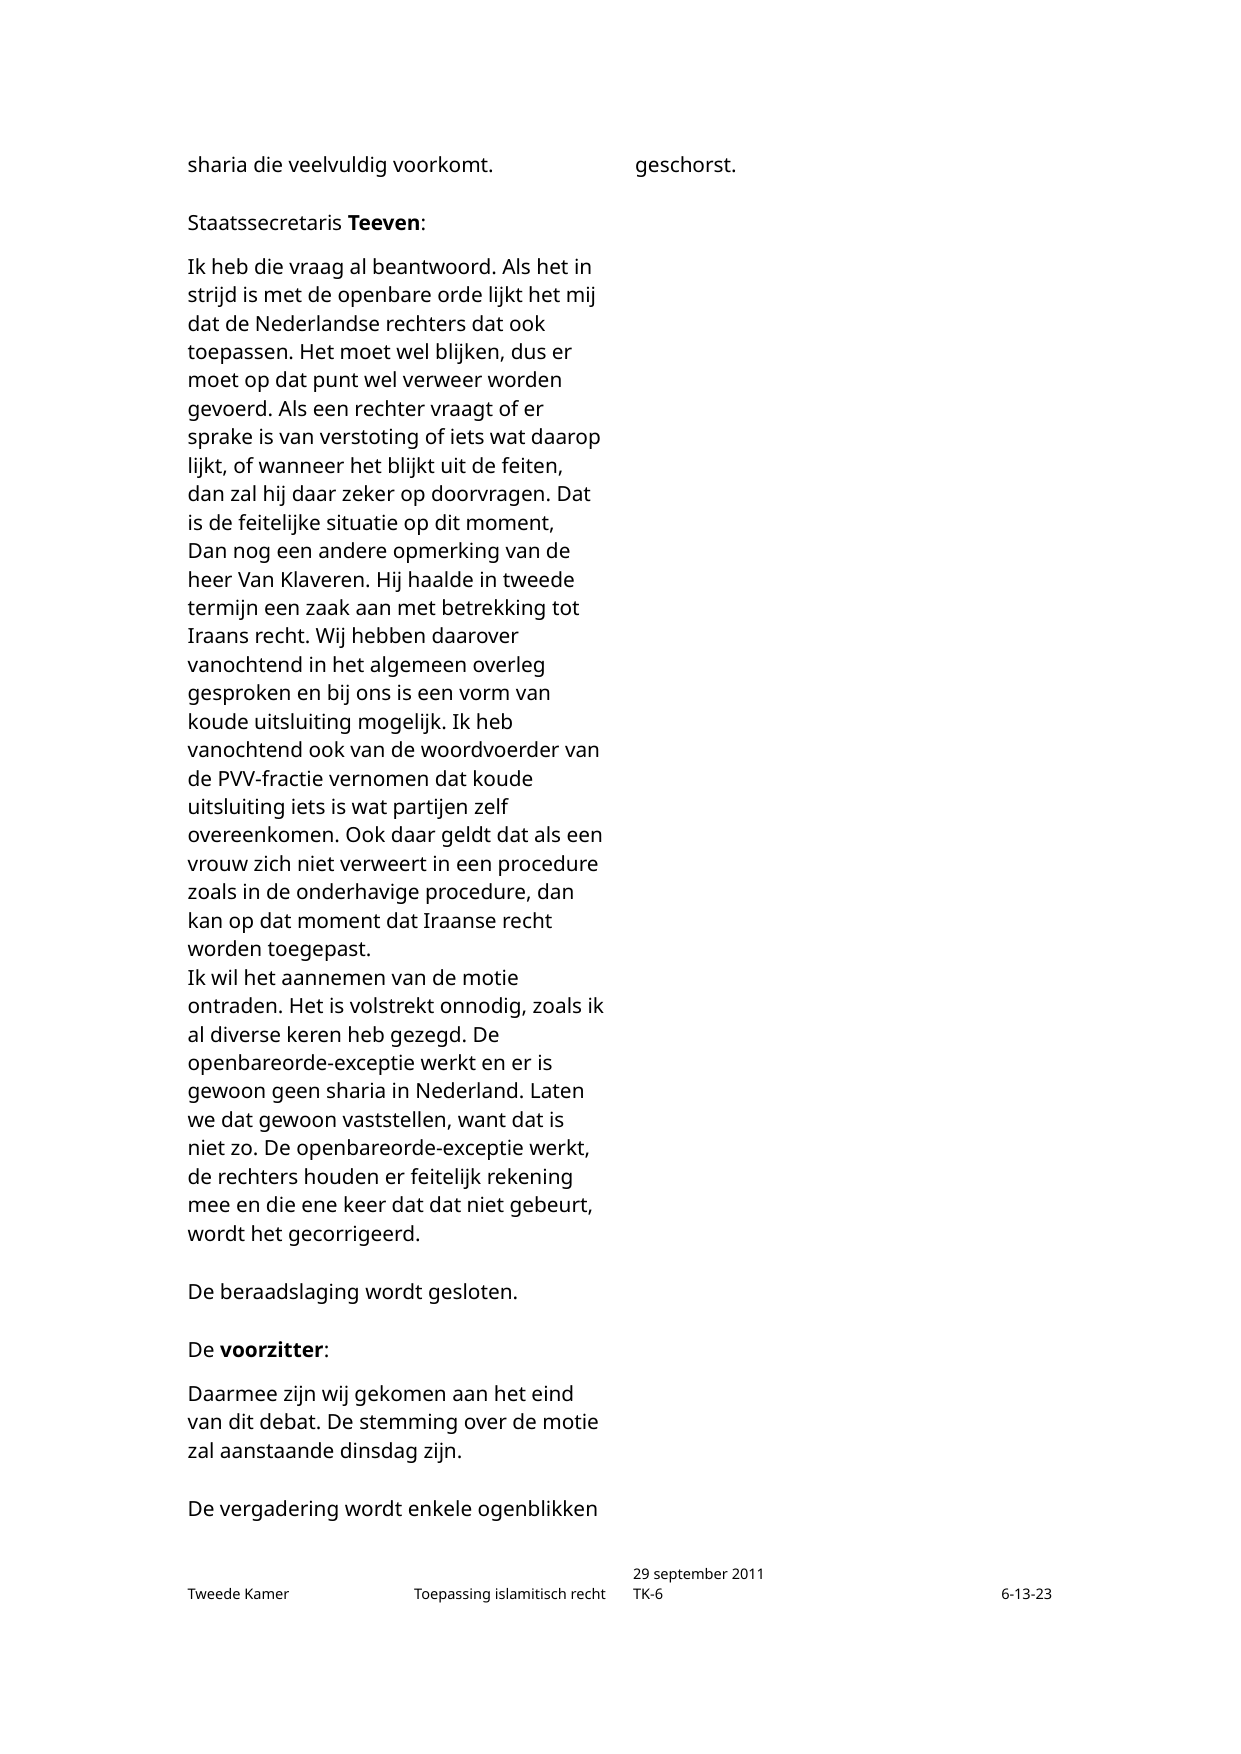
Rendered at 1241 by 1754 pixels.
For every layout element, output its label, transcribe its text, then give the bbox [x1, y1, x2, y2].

text De voorzitter: [187, 1336, 605, 1364]
text Ik wil het aannemen van de motie ontraden. Het is volstrekt onnodig, zoals ik al diverse keren heb gezegd. De openbareorde-exceptie werkt en er is gewoon geen sharia in Nederland. Laten we dat gewoon vaststellen, want dat is niet zo. De openbareorde-exceptie werkt, de rechters houden er feitelijk rekening mee en die ene keer dat dat niet gebeurt, wordt het gecorrigeerd. [187, 963, 605, 1247]
text Dan nog een andere opmerking van de heer Van Klaveren. Hij haalde in tweede termijn een zaak aan met betrekking tot Iraans recht. Wij hebben daarover vanochtend in het algemeen overleg gesproken en bij ons is een vorm van koude uitsluiting mogelijk. Ik heb vanochtend ook van de woordvoerder van de PVV-fractie vernomen dat koude uitsluiting iets is wat partijen zelf overeenkomen. Ook daar geldt dat als een vrouw zich niet verweert in een procedure zoals in de onderhavige procedure, dan kan op dat moment dat Iraanse recht worden toegepast. [187, 536, 605, 963]
text Staatssecretaris Teeven: [187, 208, 605, 237]
text sharia die veelvuldig voorkomt. [187, 150, 605, 178]
text De vergadering wordt enkele ogenblikken [187, 1494, 605, 1523]
text De beraadslaging wordt gesloten. [187, 1277, 605, 1306]
text Daarmee zijn wij gekomen aan het eind van dit debat. De stemming over de motie zal aanstaande dinsdag zijn. [187, 1379, 605, 1464]
text Ik heb die vraag al beantwoord. Als het in strijd is met de openbare orde lijkt het mij dat de Nederlandse rechters dat ook toepassen. Het moet wel blijken, dus er moet op dat punt wel verweer worden gevoerd. Als een rechter vraagt of er sprake is van verstoting of iets wat daarop lijkt, of wanneer het blijkt uit de feiten, dan zal hij daar zeker op doorvragen. Dat is de feitelijke situatie op dit moment, [187, 252, 605, 536]
text geschorst. [635, 150, 1053, 178]
